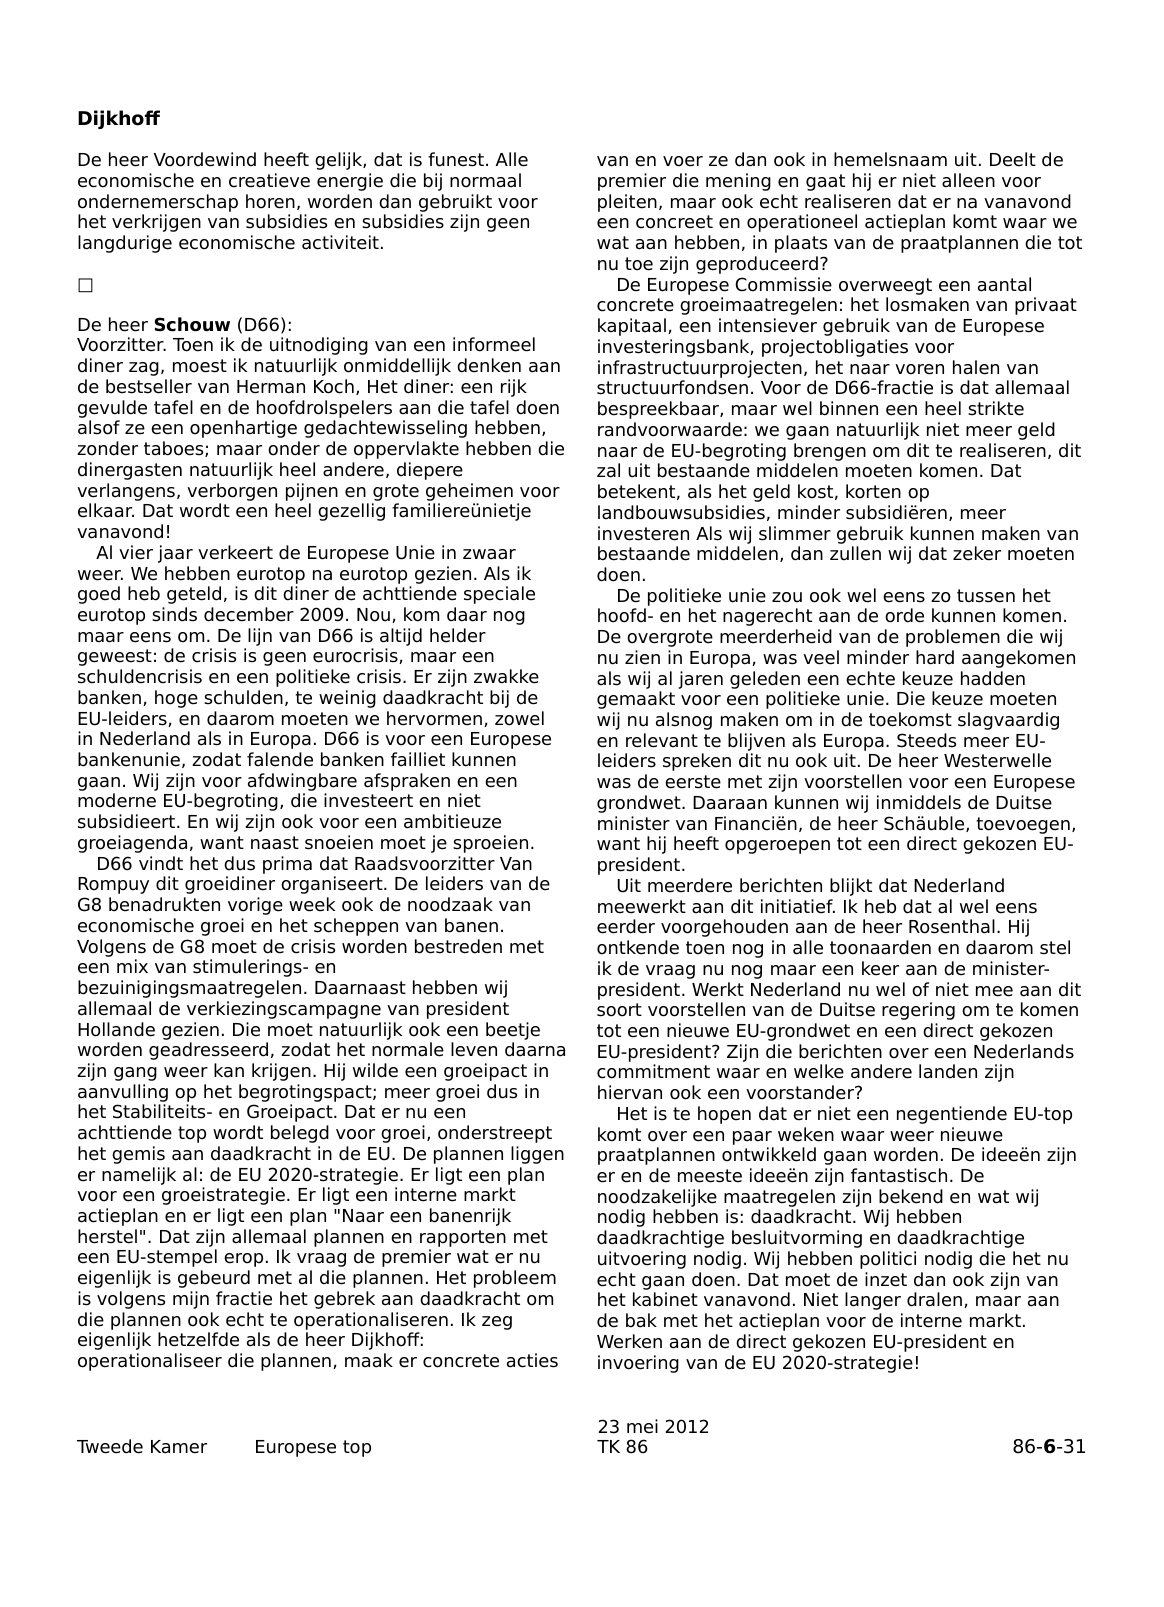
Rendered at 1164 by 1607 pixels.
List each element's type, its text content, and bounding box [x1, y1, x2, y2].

text D66 vindt het dus prima dat Raadsvoorzitter Van Rompuy dit groeidiner organiseert. De leiders van de G8 benadrukten vorige week ook de noodzaak van economische groei en het scheppen van banen. Volgens de G8 moet de crisis worden bestreden met een mix van stimulerings- en bezuinigingsmaatregelen. Daarnaast hebben wij allemaal de verkiezingscampagne van president Hollande gezien. Die moet natuurlijk ook een beetje worden geadresseerd, zodat het normale leven daarna zijn gang weer kan krijgen. Hij wilde een groeipact in aanvulling op het begrotingspact; meer groei dus in het Stabiliteits- en Groeipact. Dat er nu een achttiende top wordt belegd voor groei, onderstreept het gemis aan daadkracht in de EU. De plannen liggen er namelijk al: de EU 2020-strategie. Er ligt een plan voor een groeistrategie. Er ligt een interne markt actieplan en er ligt een plan "Naar een banenrijk herstel". Dat zijn allemaal plannen en rapporten met een EU-stempel erop. Ik vraag de premier wat er nu eigenlijk is gebeurd met al die plannen. Het probleem is volgens mijn fractie het gebrek aan daadkracht om die plannen ook echt te operationaliseren. Ik zeg eigenlijk hetzelfde als de heer Dijkhoff: operationaliseer die plannen, maak er concrete acties [77, 853, 567, 1372]
text van en voer ze dan ook in hemelsnaam uit. Deelt de premier die mening en gaat hij er niet alleen voor pleiten, maar ook echt realiseren dat er na vanavond een concreet en operationeel actieplan komt waar we wat aan hebben, in plaats van de praatplannen die tot nu toe zijn geproduceerd? [596, 150, 1087, 274]
text De heer Voordewind heeft gelijk, dat is funest. Alle economische en creatieve energie die bij normaal ondernemerschap horen, worden dan gebruikt voor het verkrijgen van subsidies en subsidies zijn geen langdurige economische activiteit. [77, 150, 567, 254]
text De heer Schouw (D66): [77, 314, 567, 335]
text Uit meerdere berichten blijkt dat Nederland meewerkt aan dit initiatief. Ik heb dat al wel eens eerder voorgehouden aan de heer Rosenthal. Hij ontkende toen nog in alle toonaarden en daarom stel ik de vraag nu nog maar een keer aan de minister-president. Werkt Nederland nu wel of niet mee aan dit soort voorstellen van de Duitse regering om te komen tot een nieuwe EU-grondwet en een direct gekozen EU-president? Zijn die berichten over een Nederlands commitment waar en welke andere landen zijn hiervan ook een voorstander? [596, 876, 1087, 1104]
text Al vier jaar verkeert de Europese Unie in zwaar weer. We hebben eurotop na eurotop gezien. Als ik goed heb geteld, is dit diner de achttiende speciale eurotop sinds december 2009. Nou, kom daar nog maar eens om. De lijn van D66 is altijd helder geweest: de crisis is geen eurocrisis, maar een schuldencrisis en een politieke crisis. Er zijn zwakke banken, hoge schulden, te weinig daadkracht bij de EU-leiders, en daarom moeten we hervormen, zowel in Nederland als in Europa. D66 is voor een Europese bankenunie, zodat falende banken failliet kunnen gaan. Wij zijn voor afdwingbare afspraken en een moderne EU-begroting, die investeert en niet subsidieert. En wij zijn ook voor een ambitieuze groeiagenda, want naast snoeien moet je sproeien. [77, 543, 567, 853]
text De politieke unie zou ook wel eens zo tussen het hoofd- en het nagerecht aan de orde kunnen komen. De overgrote meerderheid van de problemen die wij nu zien in Europa, was veel minder hard aangekomen als wij al jaren geleden een echte keuze hadden gemaakt voor een politieke unie. Die keuze moeten wij nu alsnog maken om in de toekomst slagvaardig en relevant te blijven als Europa. Steeds meer EU-leiders spreken dit nu ook uit. De heer Westerwelle was de eerste met zijn voorstellen voor een Europese grondwet. Daaraan kunnen wij inmiddels de Duitse minister van Financiën, de heer Schäuble, toevoegen, want hij heeft opgeroepen tot een direct gekozen EU-president. [596, 586, 1087, 876]
text De Europese Commissie overweegt een aantal concrete groeimaatregelen: het losmaken van privaat kapitaal, een intensiever gebruik van de Europese investeringsbank, projectobligaties voor infrastructuurprojecten, het naar voren halen van structuurfondsen. Voor de D66-fractie is dat allemaal bespreekbaar, maar wel binnen een heel strikte randvoorwaarde: we gaan natuurlijk niet meer geld naar de EU-begroting brengen om dit te realiseren, dit zal uit bestaande middelen moeten komen. Dat betekent, als het geld kost, korten op landbouwsubsidies, minder subsidiëren, meer investeren Als wij slimmer gebruik kunnen maken van bestaande middelen, dan zullen wij dat zeker moeten doen. [596, 274, 1087, 586]
text Het is te hopen dat er niet een negentiende EU-top komt over een paar weken waar weer nieuwe praatplannen ontwikkeld gaan worden. De ideeën zijn er en de meeste ideeën zijn fantastisch. De noodzakelijke maatregelen zijn bekend en wat wij nodig hebben is: daadkracht. Wij hebben daadkrachtige besluitvorming en daadkrachtige uitvoering nodig. Wij hebben politici nodig die het nu echt gaan doen. Dat moet de inzet dan ook zijn van het kabinet vanavond. Niet langer dralen, maar aan de bak met het actieplan voor de interne markt. Werken aan de direct gekozen EU-president en invoering van de EU 2020-strategie! [596, 1104, 1087, 1373]
text Voorzitter. Toen ik de uitnodiging van een informeel diner zag, moest ik natuurlijk onmiddellijk denken aan de bestseller van Herman Koch, Het diner: een rijk gevulde tafel en de hoofdrolspelers aan die tafel doen alsof ze een openhartige gedachtewisseling hebben, zonder taboes; maar onder de oppervlakte hebben die dinergasten natuurlijk heel andere, diepere verlangens, verborgen pijnen en grote geheimen voor elkaar. Dat wordt een heel gezellig familiereünietje vanavond! [77, 335, 567, 543]
text □ [77, 274, 567, 294]
